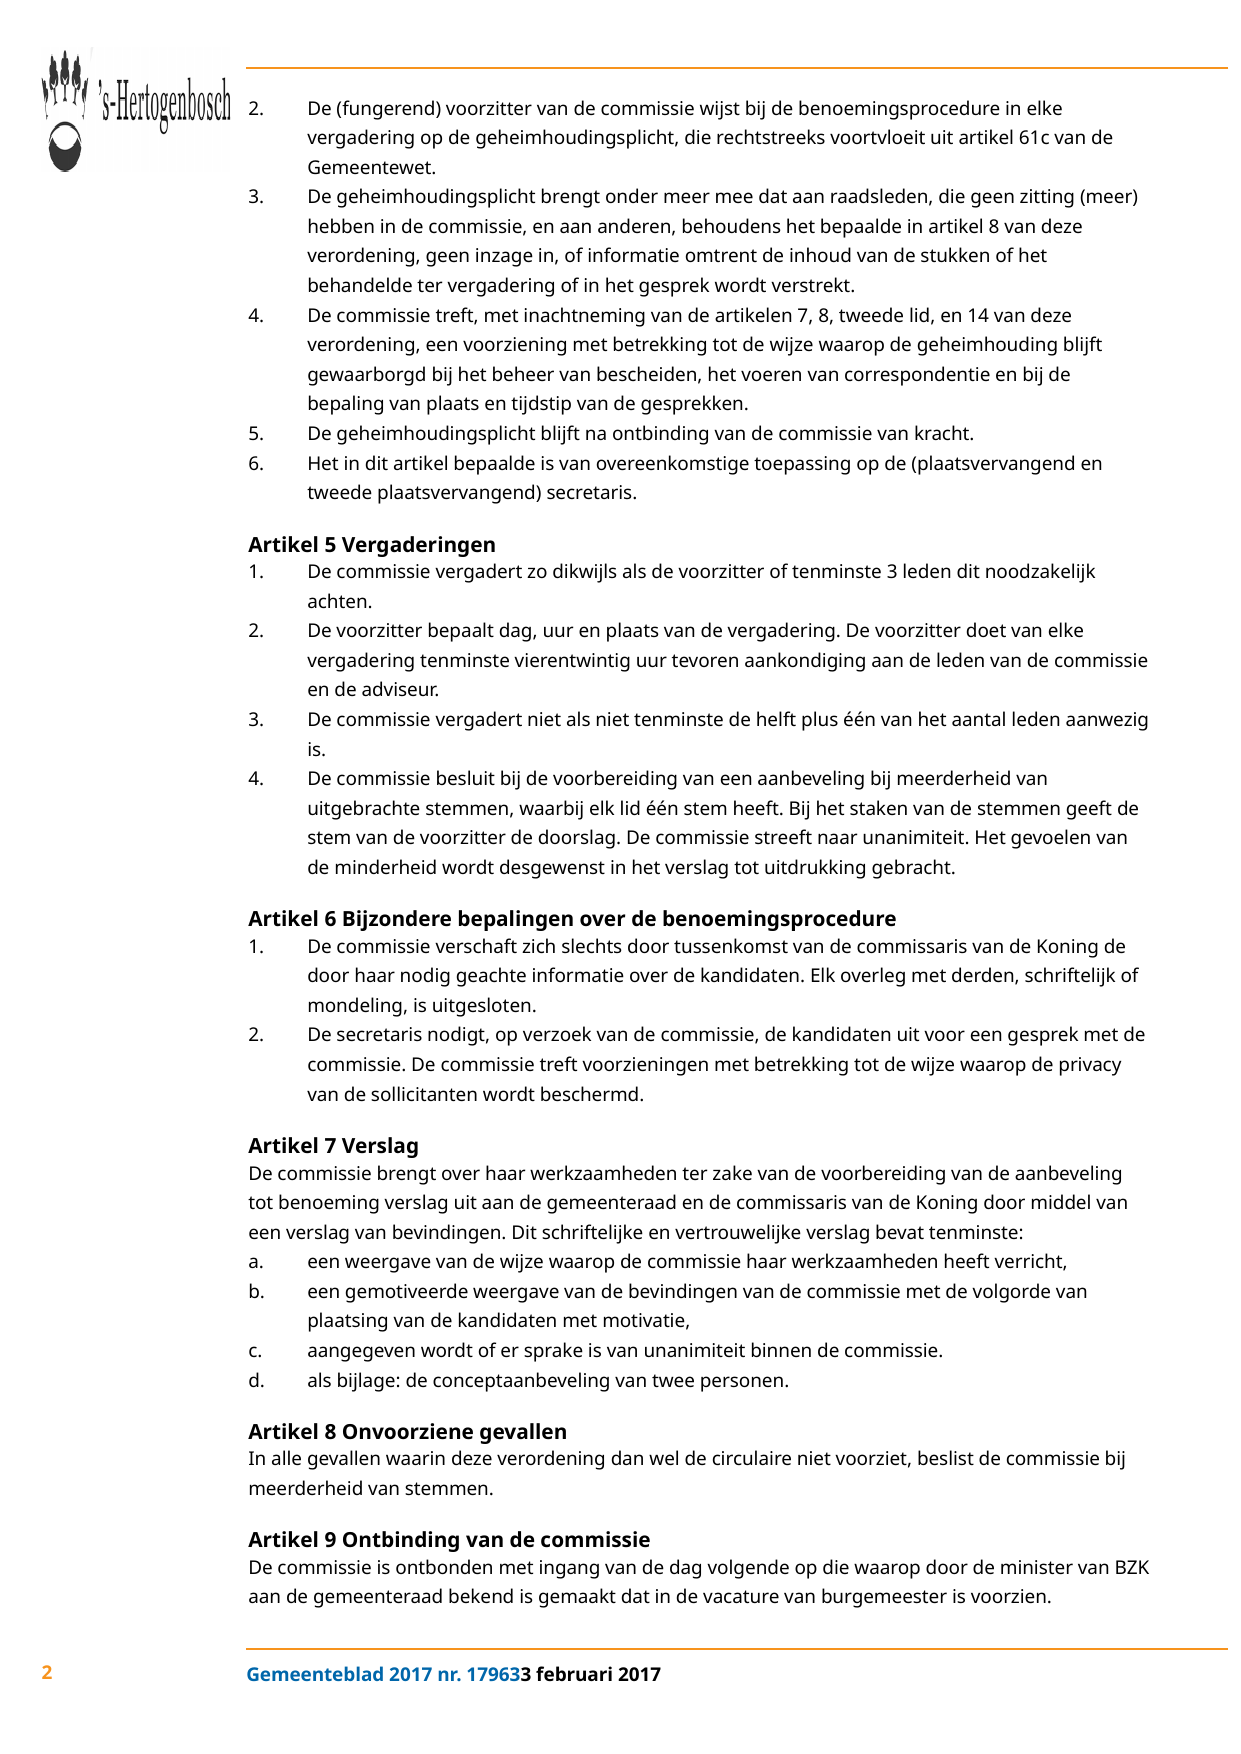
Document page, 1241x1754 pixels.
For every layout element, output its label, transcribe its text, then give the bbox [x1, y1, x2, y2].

text De commissie brengt over haar werkzaamheden ter zake van de voorbereiding van de aanbeveling tot benoeming verslag uit aan de gemeenteraad en de commissaris van de Koning door middel van een verslag van bevindingen. Dit schriftelijke en vertrouwelijke verslag bevat tenminste: [248, 1160, 1152, 1244]
list een weergave van de wijze waarop de commissie haar werkzaamheden heeft verricht, [248, 1248, 1152, 1274]
text Artikel 9 Ontbinding van de commissie [248, 1526, 1152, 1554]
list De (fungerend) voorzitter van de commissie wijst bij de benoemingsprocedure in elke vergadering op de geheimhoudingsplicht, die rechtstreeks voortvloeit uit artikel 61c van de Gemeentewet. [248, 95, 1152, 180]
list De voorzitter bepaalt dag, uur en plaats van de vergadering. De voorzitter doet van elke vergadering tenminste vierentwintig uur tevoren aankondiging aan de leden van de commissie en de adviseur. [248, 617, 1152, 702]
list De geheimhoudingsplicht brengt onder meer mee dat aan raadsleden, die geen zitting (meer) hebben in de commissie, en aan anderen, behoudens het bepaalde in artikel 8 van deze verordening, geen inzage in, of informatie omtrent de inhoud van de stukken of het behandelde ter vergadering of in het gesprek wordt verstrekt. [248, 183, 1152, 298]
list De secretaris nodigt, op verzoek van de commissie, de kandidaten uit voor een gesprek met de commissie. De commissie treft voorzieningen met betrekking tot de wijze waarop de privacy van de sollicitanten wordt beschermd. [248, 1022, 1152, 1107]
text In alle gevallen waarin deze verordening dan wel de circulaire niet voorziet, beslist de commissie bij meerderheid van stemmen. [248, 1446, 1152, 1501]
list De commissie treft, met inachtneming van de artikelen 7, 8, tweede lid, en 14 van deze verordening, een voorziening met betrekking tot de wijze waarop de geheimhouding blijft gewaarborgd bij het beheer van bescheiden, het voeren van correspondentie en bij de bepaling van plaats en tijdstip van de gesprekken. [248, 302, 1152, 416]
list De commissie besluit bij de voorbereiding van een aanbeveling bij meerderheid van uitgebrachte stemmen, waarbij elk lid één stem heeft. Bij het staken van de stemmen geeft de stem van de voorzitter de doorslag. De commissie streeft naar unanimiteit. Het gevoelen van de minderheid wordt desgewenst in het verslag tot uitdrukking gebracht. [248, 765, 1152, 880]
list een gemotiveerde weergave van de bevindingen van de commissie met de volgorde van plaatsing van de kandidaten met motivatie, [248, 1278, 1152, 1333]
list De geheimhoudingsplicht blijft na ontbinding van de commissie van kracht. [248, 420, 1152, 446]
list als bijlage: de conceptaanbeveling van twee personen. [248, 1367, 1152, 1392]
text Artikel 6 Bijzondere bepalingen over de benoemingsprocedure [248, 904, 1152, 933]
list De commissie vergadert niet als niet tenminste de helft plus één van het aantal leden aanwezig is. [248, 706, 1152, 761]
list Het in dit artikel bepaalde is van overeenkomstige toepassing op de (plaatsvervangend en tweede plaatsvervangend) secretaris. [248, 450, 1152, 505]
list aangegeven wordt of er sprake is van unanimiteit binnen de commissie. [248, 1337, 1152, 1363]
text Artikel 5 Vergaderingen [248, 530, 1152, 558]
list De commissie vergadert zo dikwijls als de voorzitter of tenminste 3 leden dit noodzakelijk achten. [248, 558, 1152, 613]
text Artikel 7 Verslag [248, 1131, 1152, 1160]
list De commissie verschaft zich slechts door tussenkomst van de commissaris van de Koning de door haar nodig geachte informatie over de kandidaten. Elk overleg met derden, schriftelijk of mondeling, is uitgesloten. [248, 933, 1152, 1018]
picture [41, 47, 231, 172]
text De commissie is ontbonden met ingang van de dag volgende op die waarop door de minister van BZK aan de gemeenteraad bekend is gemaakt dat in de vacature van burgemeester is voorzien. [248, 1554, 1152, 1609]
text Artikel 8 Onvoorziene gevallen [248, 1417, 1152, 1446]
